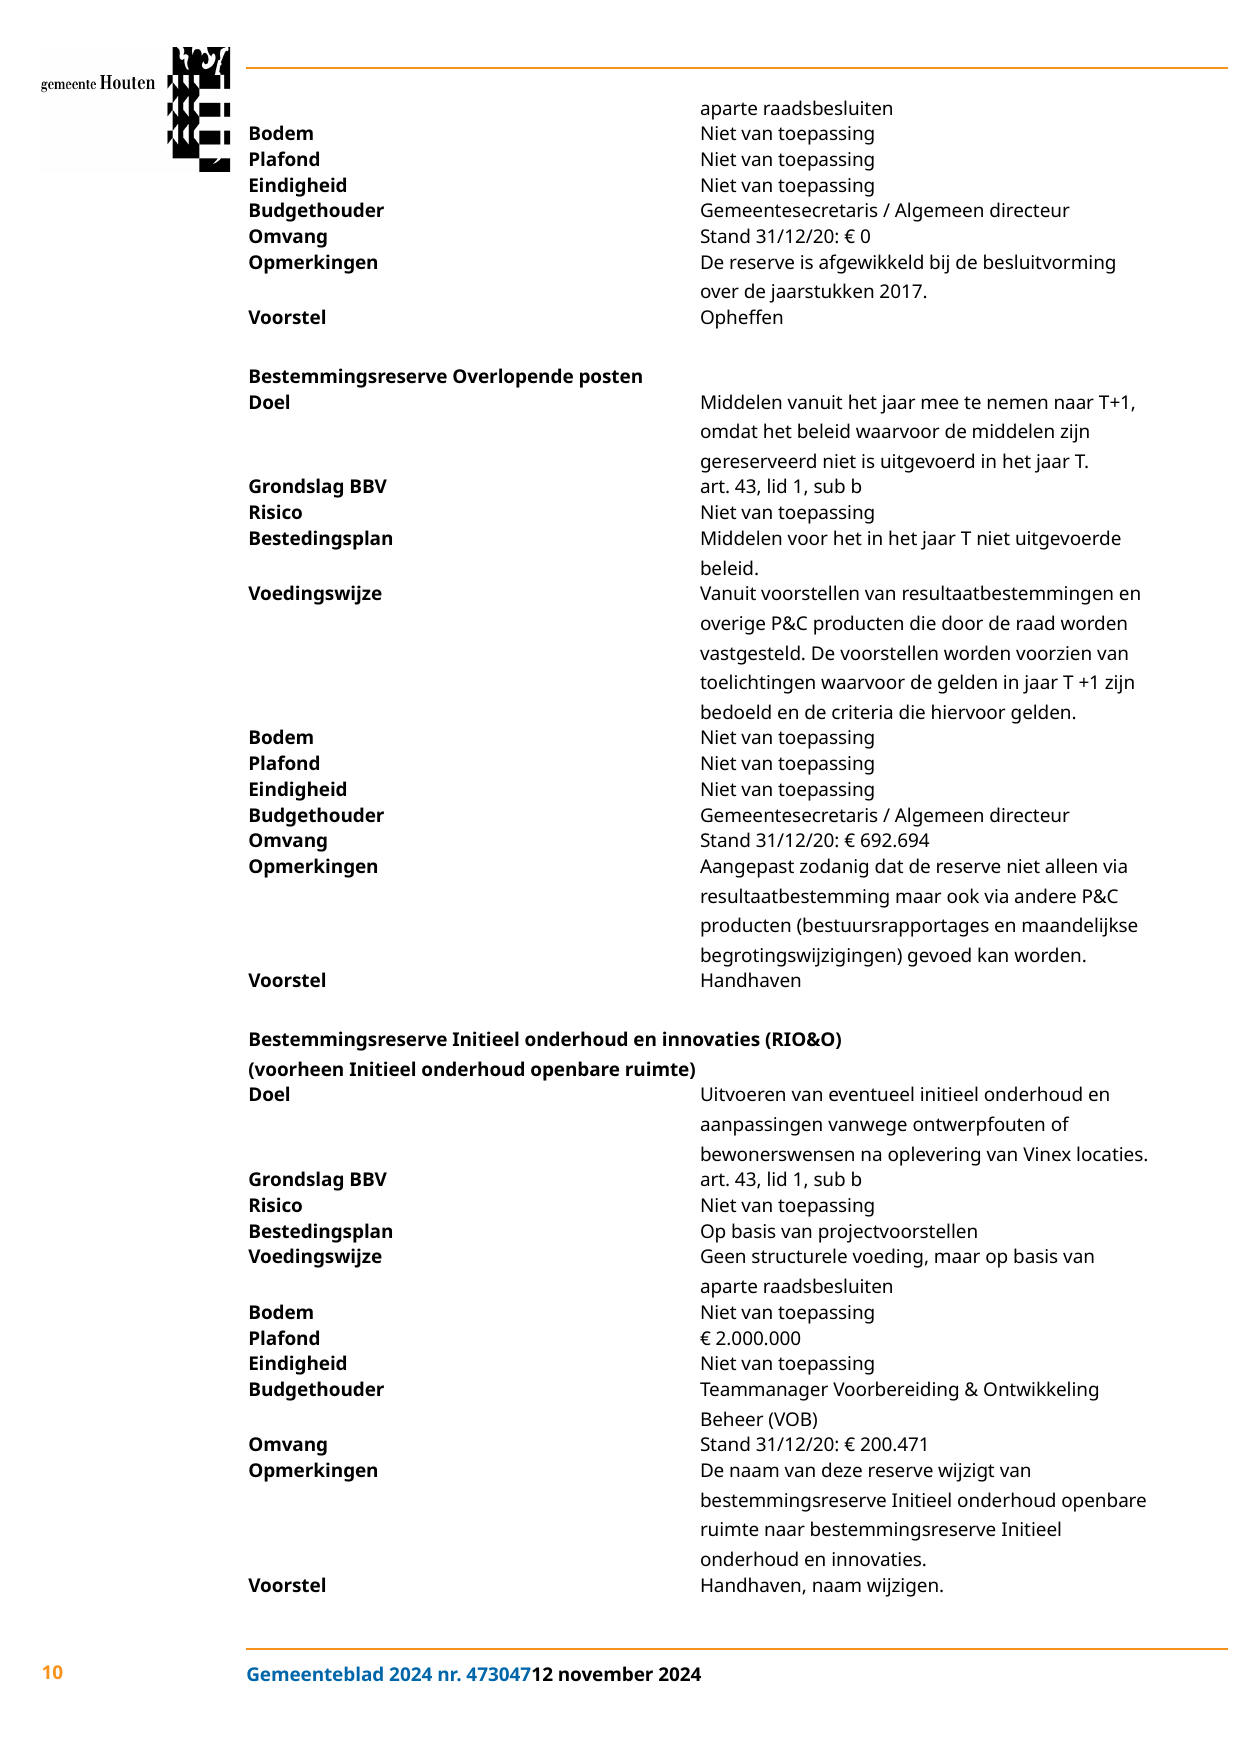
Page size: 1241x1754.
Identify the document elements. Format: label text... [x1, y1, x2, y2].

table_cell Uitvoeren van eventueel initieel onderhoud en aanpassingen vanwege ontwerpfouten of bewonerswensen na oplevering van Vinex locaties. [700, 1082, 1152, 1167]
table_cell Stand 31/12/20: € 0 [700, 224, 1152, 249]
table_cell Bestedingsplan [248, 1218, 700, 1244]
table_cell Plafond [248, 146, 700, 172]
table_cell Middelen vanuit het jaar mee te nemen naar T+1, omdat het beleid waarvoor de middelen zijn gereserveerd niet is uitgevoerd in het jaar T. [700, 389, 1152, 474]
table_cell Budgethouder [248, 198, 700, 223]
table_cell Handhaven [700, 968, 1152, 993]
table_cell Opheffen [700, 305, 1152, 330]
table_cell Niet van toepassing [700, 1299, 1152, 1325]
table_cell Geen structurele voeding, maar op basis van aparte raadsbesluiten [700, 1244, 1152, 1299]
table_header Bestemmingsreserve Initieel onderhoud en innovaties (RIO&O) (voorheen Initieel onderhoud openbare ruimte) [248, 1026, 1152, 1082]
table_cell Bodem [248, 1299, 700, 1325]
picture [41, 47, 231, 172]
table_cell Omvang [248, 828, 700, 853]
table_cell Bodem [248, 725, 700, 750]
table_cell Opmerkingen [248, 1457, 700, 1572]
table_cell art. 43, lid 1, sub b [700, 1167, 1152, 1192]
table_cell Bestedingsplan [248, 525, 700, 581]
table_cell Niet van toepassing [700, 146, 1152, 172]
table_cell Aangepast zodanig dat de reserve niet alleen via resultaatbestemming maar ook via andere P&C producten (bestuursrapportages en maandelijkse begrotingswijzigingen) gevoed kan worden. [700, 853, 1152, 968]
table_cell € 2.000.000 [700, 1325, 1152, 1351]
table_cell Risico [248, 500, 700, 525]
table_cell Voorstel [248, 1572, 700, 1597]
table_cell Middelen voor het in het jaar T niet uitgevoerde beleid. [700, 525, 1152, 581]
table_cell Doel [248, 389, 700, 474]
table_cell Vanuit voorstellen van resultaatbestemmingen en overige P&C producten die door de raad worden vastgesteld. De voorstellen worden voorzien van toelichtingen waarvoor de gelden in jaar T +1 zijn bedoeld en de criteria die hiervoor gelden. [700, 581, 1152, 724]
table_cell Niet van toepassing [700, 1192, 1152, 1218]
table_cell Niet van toepassing [700, 750, 1152, 776]
table_cell Opmerkingen [248, 249, 700, 304]
table_cell Niet van toepassing [700, 776, 1152, 802]
table_cell Eindigheid [248, 776, 700, 802]
table_cell aparte raadsbesluiten [700, 95, 1152, 121]
table_cell Voedingswijze [248, 1244, 700, 1299]
table_cell Handhaven, naam wijzigen. [700, 1572, 1152, 1597]
table_cell Eindigheid [248, 172, 700, 198]
table_cell Omvang [248, 1432, 700, 1457]
table_cell Grondslag BBV [248, 474, 700, 499]
table_cell Stand 31/12/20: € 200.471 [700, 1432, 1152, 1457]
table_cell Teammanager Voorbereiding & Ontwikkeling Beheer (VOB) [700, 1376, 1152, 1432]
table_cell Omvang [248, 224, 700, 249]
table_cell [248, 95, 700, 121]
table_cell Eindigheid [248, 1351, 700, 1376]
table_cell Voedingswijze [248, 581, 700, 724]
table_cell De reserve is afgewikkeld bij de besluitvorming over de jaarstukken 2017. [700, 249, 1152, 304]
table_cell Niet van toepassing [700, 500, 1152, 525]
table_cell Stand 31/12/20: € 692.694 [700, 828, 1152, 853]
table_cell Gemeentesecretaris / Algemeen directeur [700, 802, 1152, 827]
table_cell Voorstel [248, 305, 700, 330]
table_cell Budgethouder [248, 802, 700, 827]
table_cell Op basis van projectvoorstellen [700, 1218, 1152, 1244]
table_cell Bodem [248, 121, 700, 146]
table_cell Opmerkingen [248, 853, 700, 968]
table_cell Voorstel [248, 968, 700, 993]
table_cell Niet van toepassing [700, 1351, 1152, 1376]
table_cell Niet van toepassing [700, 121, 1152, 146]
table_cell Grondslag BBV [248, 1167, 700, 1192]
table_cell Budgethouder [248, 1376, 700, 1432]
table_header Bestemmingsreserve Overlopende posten [248, 363, 1152, 389]
table_cell De naam van deze reserve wijzigt van bestemmingsreserve Initieel onderhoud openbare ruimte naar bestemmingsreserve Initieel onderhoud en innovaties. [700, 1457, 1152, 1572]
table_cell Plafond [248, 1325, 700, 1351]
table_cell Doel [248, 1082, 700, 1167]
table_cell art. 43, lid 1, sub b [700, 474, 1152, 499]
table_cell Risico [248, 1192, 700, 1218]
table_cell Niet van toepassing [700, 725, 1152, 750]
table_cell Gemeentesecretaris / Algemeen directeur [700, 198, 1152, 223]
table_cell Plafond [248, 750, 700, 776]
table_cell Niet van toepassing [700, 172, 1152, 198]
